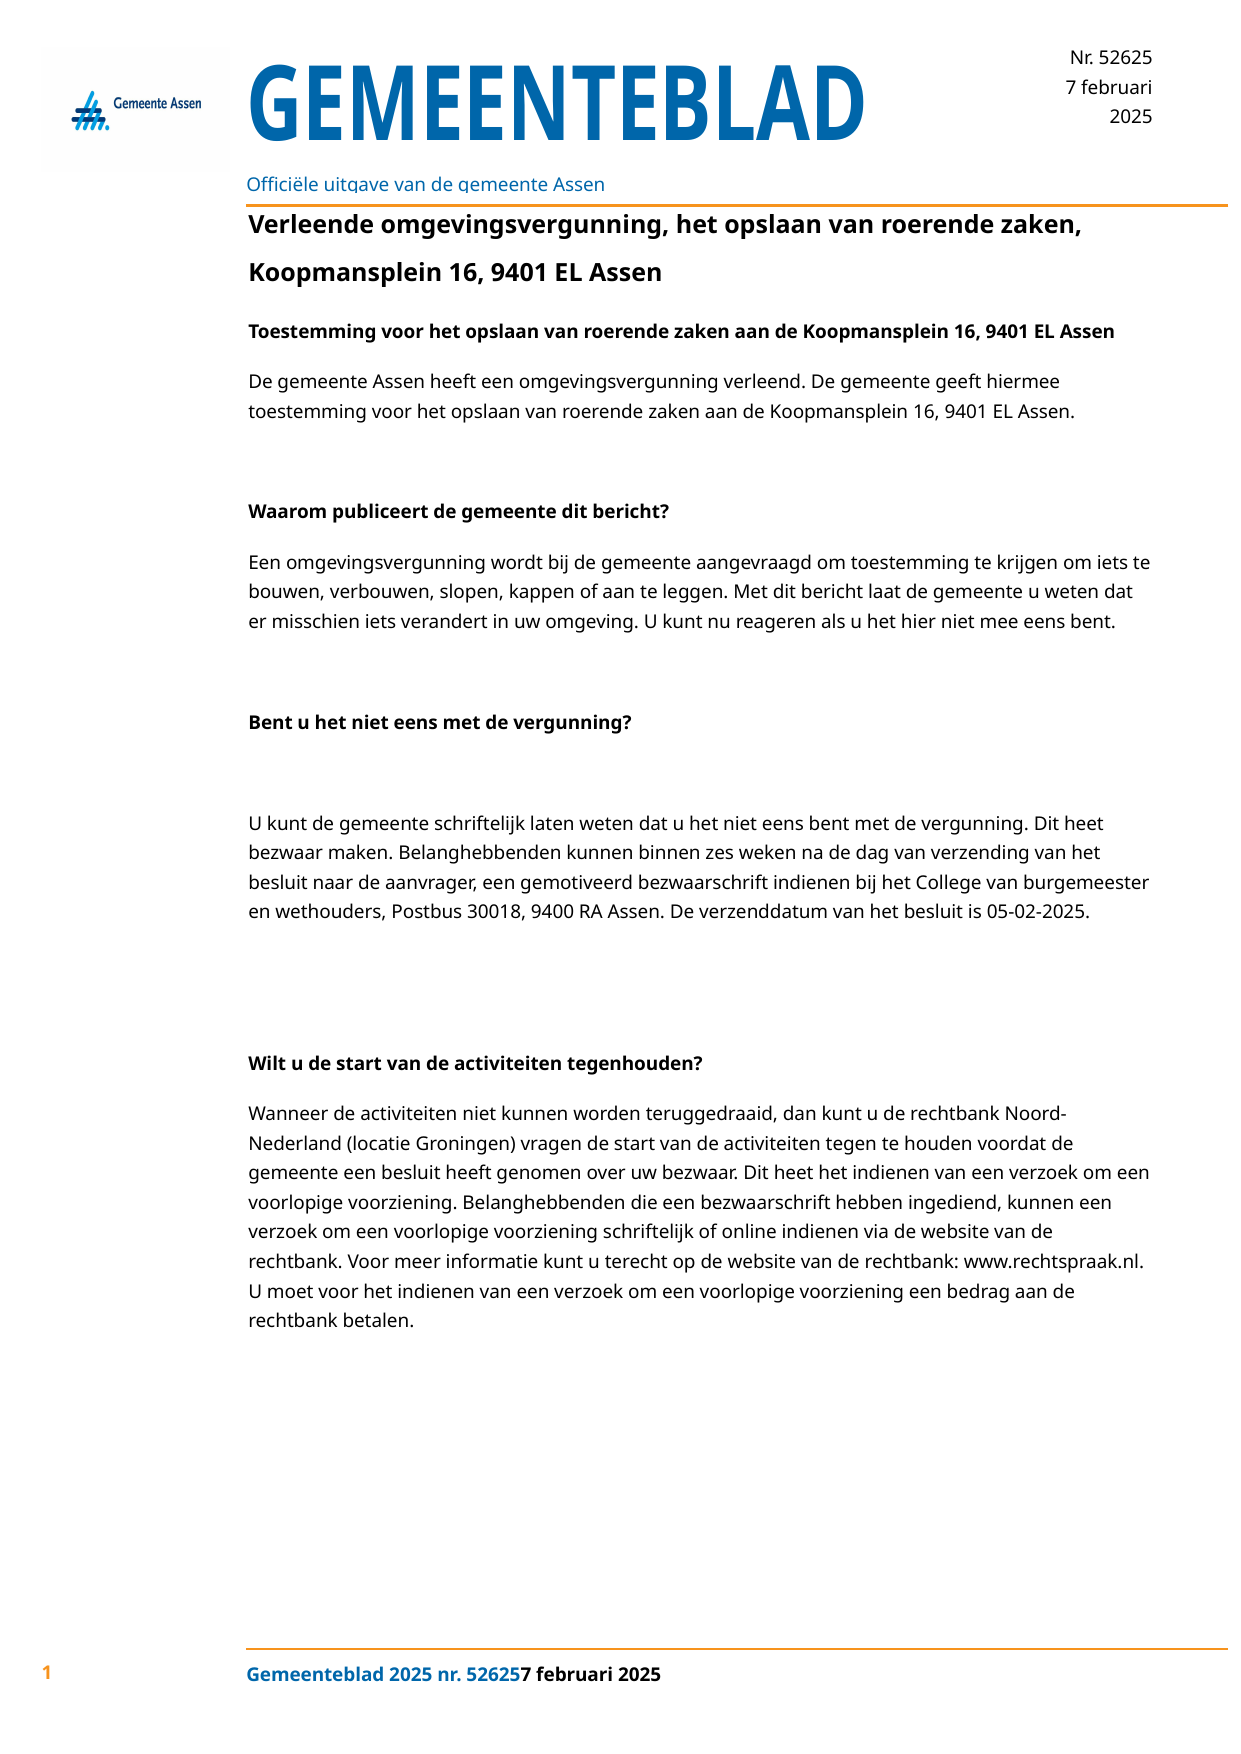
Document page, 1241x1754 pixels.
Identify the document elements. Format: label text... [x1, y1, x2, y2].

text Waarom publiceert de gemeente dit bericht? [248, 499, 1152, 524]
text Toestemming voor het opslaan van roerende zaken aan de Koopmansplein 16, 9401 EL Assen [248, 318, 1152, 344]
text Bent u het niet eens met de vergunning? [248, 709, 1152, 735]
text U kunt de gemeente schriftelijk laten weten dat u het niet eens bent met de vergunning. Dit heet bezwaar maken. Belanghebbenden kunnen binnen zes weken na de dag van verzending van het besluit naar de aanvrager, een gemotiveerd bezwaarschrift indienen bij het College van burgemeester en wethouders, Postbus 30018, 9400 RA Assen. De verzenddatum van het besluit is 05-02-2025. [248, 810, 1152, 924]
text Verleende omgevingsvergunning, het opslaan van roerende zaken, Koopmansplein 16, 9401 EL Assen [248, 207, 1152, 288]
text Een omgevingsvergunning wordt bij de gemeente aangevraagd om toestemming te krijgen om iets te bouwen, verbouwen, slopen, kappen of aan te leggen. Met dit bericht laat de gemeente u weten dat er misschien iets verandert in uw omgeving. U kunt nu reageren als u het hier niet mee eens bent. [248, 549, 1152, 634]
text Wanneer de activiteiten niet kunnen worden teruggedraaid, dan kunt u de rechtbank Noord-Nederland (locatie Groningen) vragen de start van de activiteiten tegen te houden voordat de gemeente een besluit heeft genomen over uw bezwaar. Dit heet het indienen van een verzoek om een voorlopige voorziening. Belanghebbenden die een bezwaarschrift hebben ingediend, kunnen een verzoek om een voorlopige voorziening schriftelijk of online indienen via de website van de rechtbank. Voor meer informatie kunt u terecht op de website van de rechtbank: www.rechtspraak.nl. U moet voor het indienen van een verzoek om een voorlopige voorziening een bedrag aan de rechtbank betalen. [248, 1100, 1152, 1333]
text Wilt u de start van de activiteiten tegenhouden? [248, 1050, 1152, 1076]
text De gemeente Assen heeft een omgevingsvergunning verleend. De gemeente geeft hiermee toestemming voor het opslaan van roerende zaken aan de Koopmansplein 16, 9401 EL Assen. [248, 368, 1152, 424]
picture [41, 47, 231, 172]
